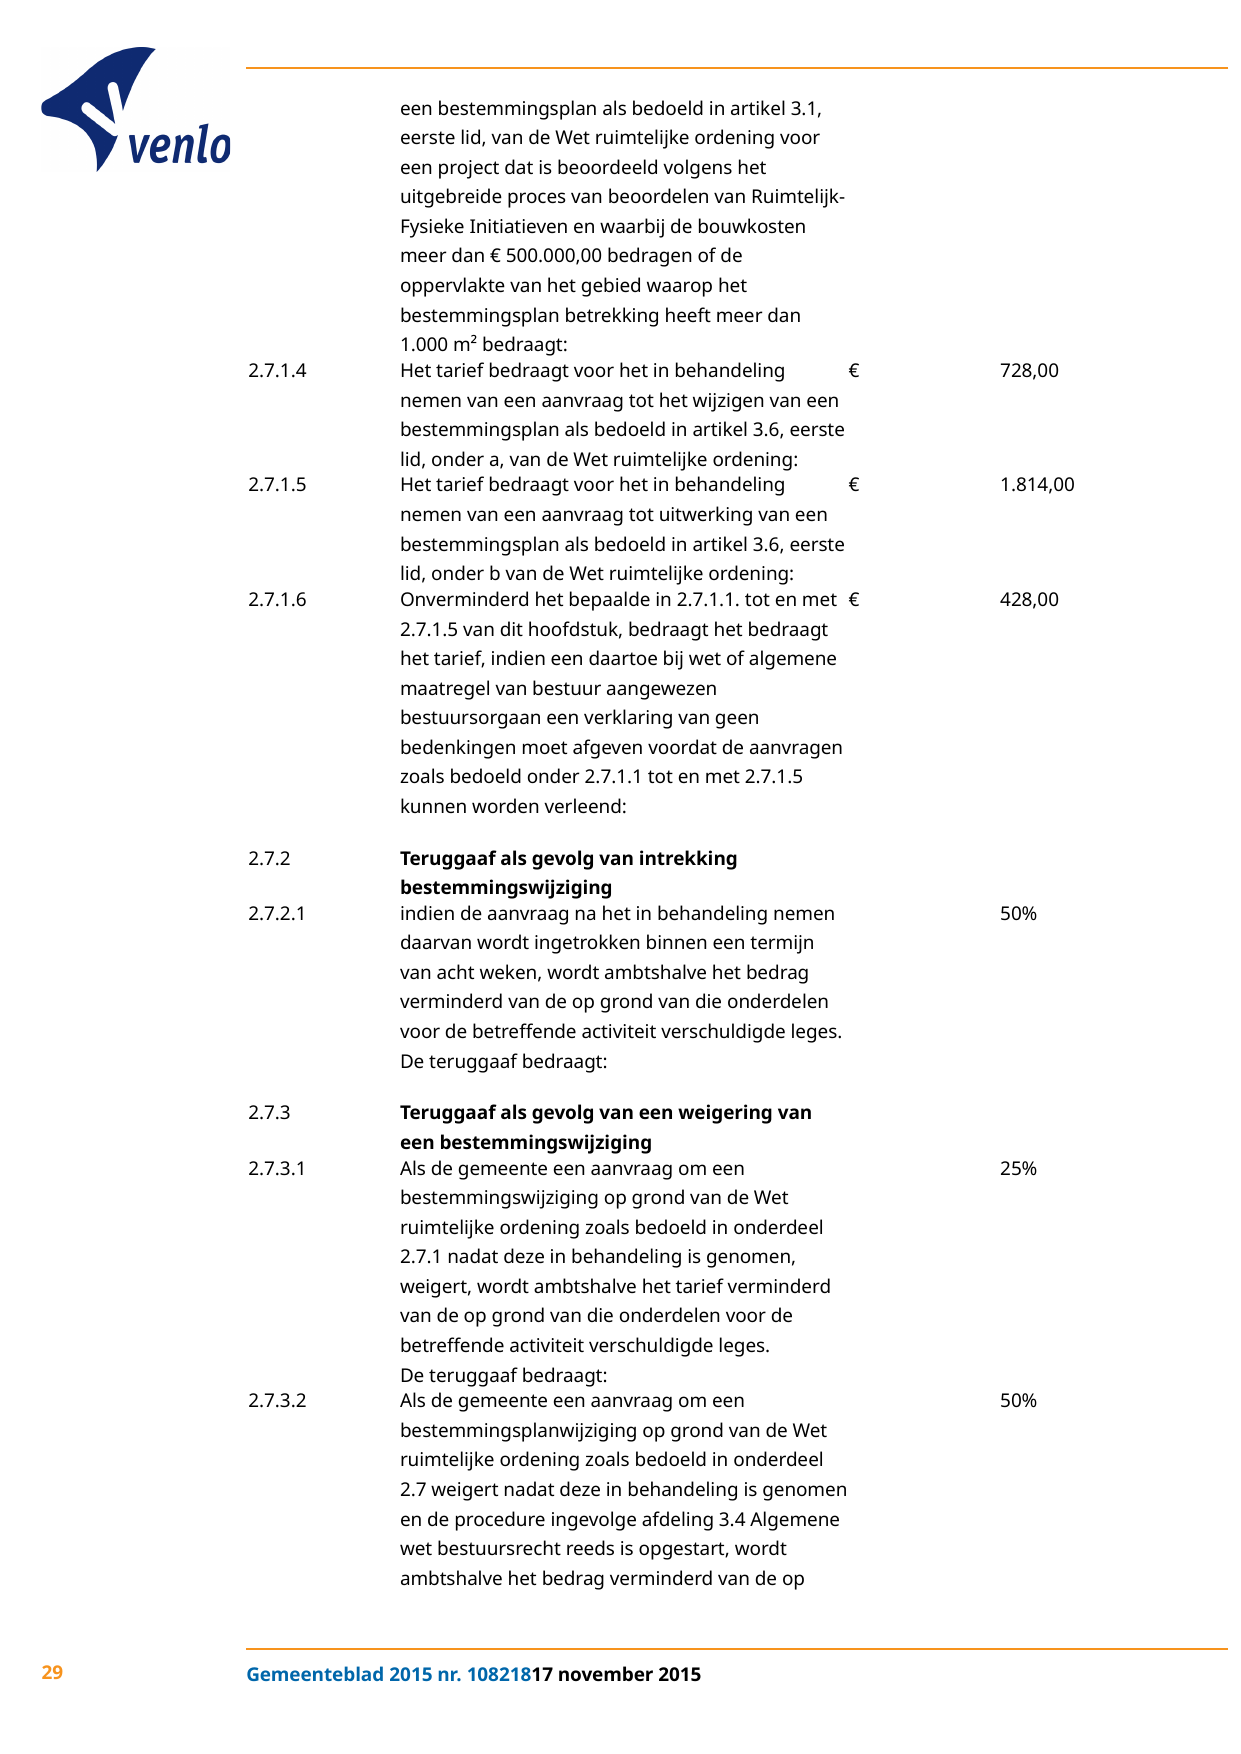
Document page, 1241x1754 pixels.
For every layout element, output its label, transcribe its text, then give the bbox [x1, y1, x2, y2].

table_cell [848, 819, 1000, 845]
table_cell 428,00 [1000, 586, 1152, 819]
table_cell € [848, 586, 1000, 819]
table_cell 2.7.1.6 [248, 586, 400, 819]
table_cell 2.7.2.1 [248, 900, 400, 1074]
table_cell Het tarief bedraagt voor het in behandeling nemen van een aanvraag tot het wijzigen van een bestemmingsplan als bedoeld in artikel 3.6, eerste lid, onder a, van de Wet ruimtelijke ordening: [400, 357, 848, 472]
table_cell [1000, 845, 1152, 900]
table_cell een bestemmingsplan als bedoeld in artikel 3.1, eerste lid, van de Wet ruimtelijke ordening voor een project dat is beoordeeld volgens het uitgebreide proces van beoordelen van Ruimtelijk-Fysieke Initiatieven en waarbij de bouwkosten meer dan € 500.000,00 bedragen of de oppervlakte van het gebied waarop het bestemmingsplan betrekking heeft meer dan 1.000 m² bedraagt: [400, 95, 848, 357]
table_cell 2.7.3.1 [248, 1155, 400, 1387]
table_cell [248, 95, 400, 357]
table_cell [848, 1074, 1000, 1099]
table_cell [1000, 95, 1152, 357]
table_cell 25% [1000, 1155, 1152, 1387]
table_cell 1.814,00 [1000, 472, 1152, 586]
table_cell 2.7.2 [248, 845, 400, 900]
table_cell Het tarief bedraagt voor het in behandeling nemen van een aanvraag tot uitwerking van een bestemmingsplan als bedoeld in artikel 3.6, eerste lid, onder b van de Wet ruimtelijke ordening: [400, 472, 848, 586]
picture [41, 47, 231, 172]
table_cell [848, 1388, 1000, 1591]
table_cell € [848, 472, 1000, 586]
table_cell [248, 1074, 400, 1099]
table_cell € [848, 357, 1000, 472]
table_cell 2.7.3 [248, 1099, 400, 1155]
table_cell [848, 95, 1000, 357]
table_cell 728,00 [1000, 357, 1152, 472]
table_cell [1000, 1074, 1152, 1099]
table_cell [1000, 1099, 1152, 1155]
table_cell 50% [1000, 1388, 1152, 1591]
table_cell 2.7.1.4 [248, 357, 400, 472]
table_cell [248, 819, 400, 845]
table_cell [400, 1074, 848, 1099]
table_cell Teruggaaf als gevolg van een weigering van een bestemmingswijziging [400, 1099, 848, 1155]
table_cell Teruggaaf als gevolg van intrekking bestemmingswijziging [400, 845, 848, 900]
table_cell Als de gemeente een aanvraag om een bestemmingswijziging op grond van de Wet ruimtelijke ordening zoals bedoeld in onderdeel 2.7.1 nadat deze in behandeling is genomen, weigert, wordt ambtshalve het tarief verminderd van de op grond van die onderdelen voor de betreffende activiteit verschuldigde leges. De teruggaaf bedraagt: [400, 1155, 848, 1387]
table_cell Als de gemeente een aanvraag om een bestemmingsplanwijziging op grond van de Wet ruimtelijke ordening zoals bedoeld in onderdeel 2.7 weigert nadat deze in behandeling is genomen en de procedure ingevolge afdeling 3.4 Algemene wet bestuursrecht reeds is opgestart, wordt ambtshalve het bedrag verminderd van de op [400, 1388, 848, 1591]
table_cell Onverminderd het bepaalde in 2.7.1.1. tot en met 2.7.1.5 van dit hoofdstuk, bedraagt het bedraagt het tarief, indien een daartoe bij wet of algemene maatregel van bestuur aangewezen bestuursorgaan een verklaring van geen bedenkingen moet afgeven voordat de aanvragen zoals bedoeld onder 2.7.1.1 tot en met 2.7.1.5 kunnen worden verleend: [400, 586, 848, 819]
table_cell 2.7.3.2 [248, 1388, 400, 1591]
table_cell indien de aanvraag na het in behandeling nemen daarvan wordt ingetrokken binnen een termijn van acht weken, wordt ambtshalve het bedrag verminderd van de op grond van die onderdelen voor de betreffende activiteit verschuldigde leges. De teruggaaf bedraagt: [400, 900, 848, 1074]
table_cell [848, 1099, 1000, 1155]
table_cell 2.7.1.5 [248, 472, 400, 586]
table_cell 50% [1000, 900, 1152, 1074]
table_cell [848, 1155, 1000, 1387]
table_cell [400, 819, 848, 845]
table_cell [848, 845, 1000, 900]
table_cell [1000, 819, 1152, 845]
table_cell [848, 900, 1000, 1074]
